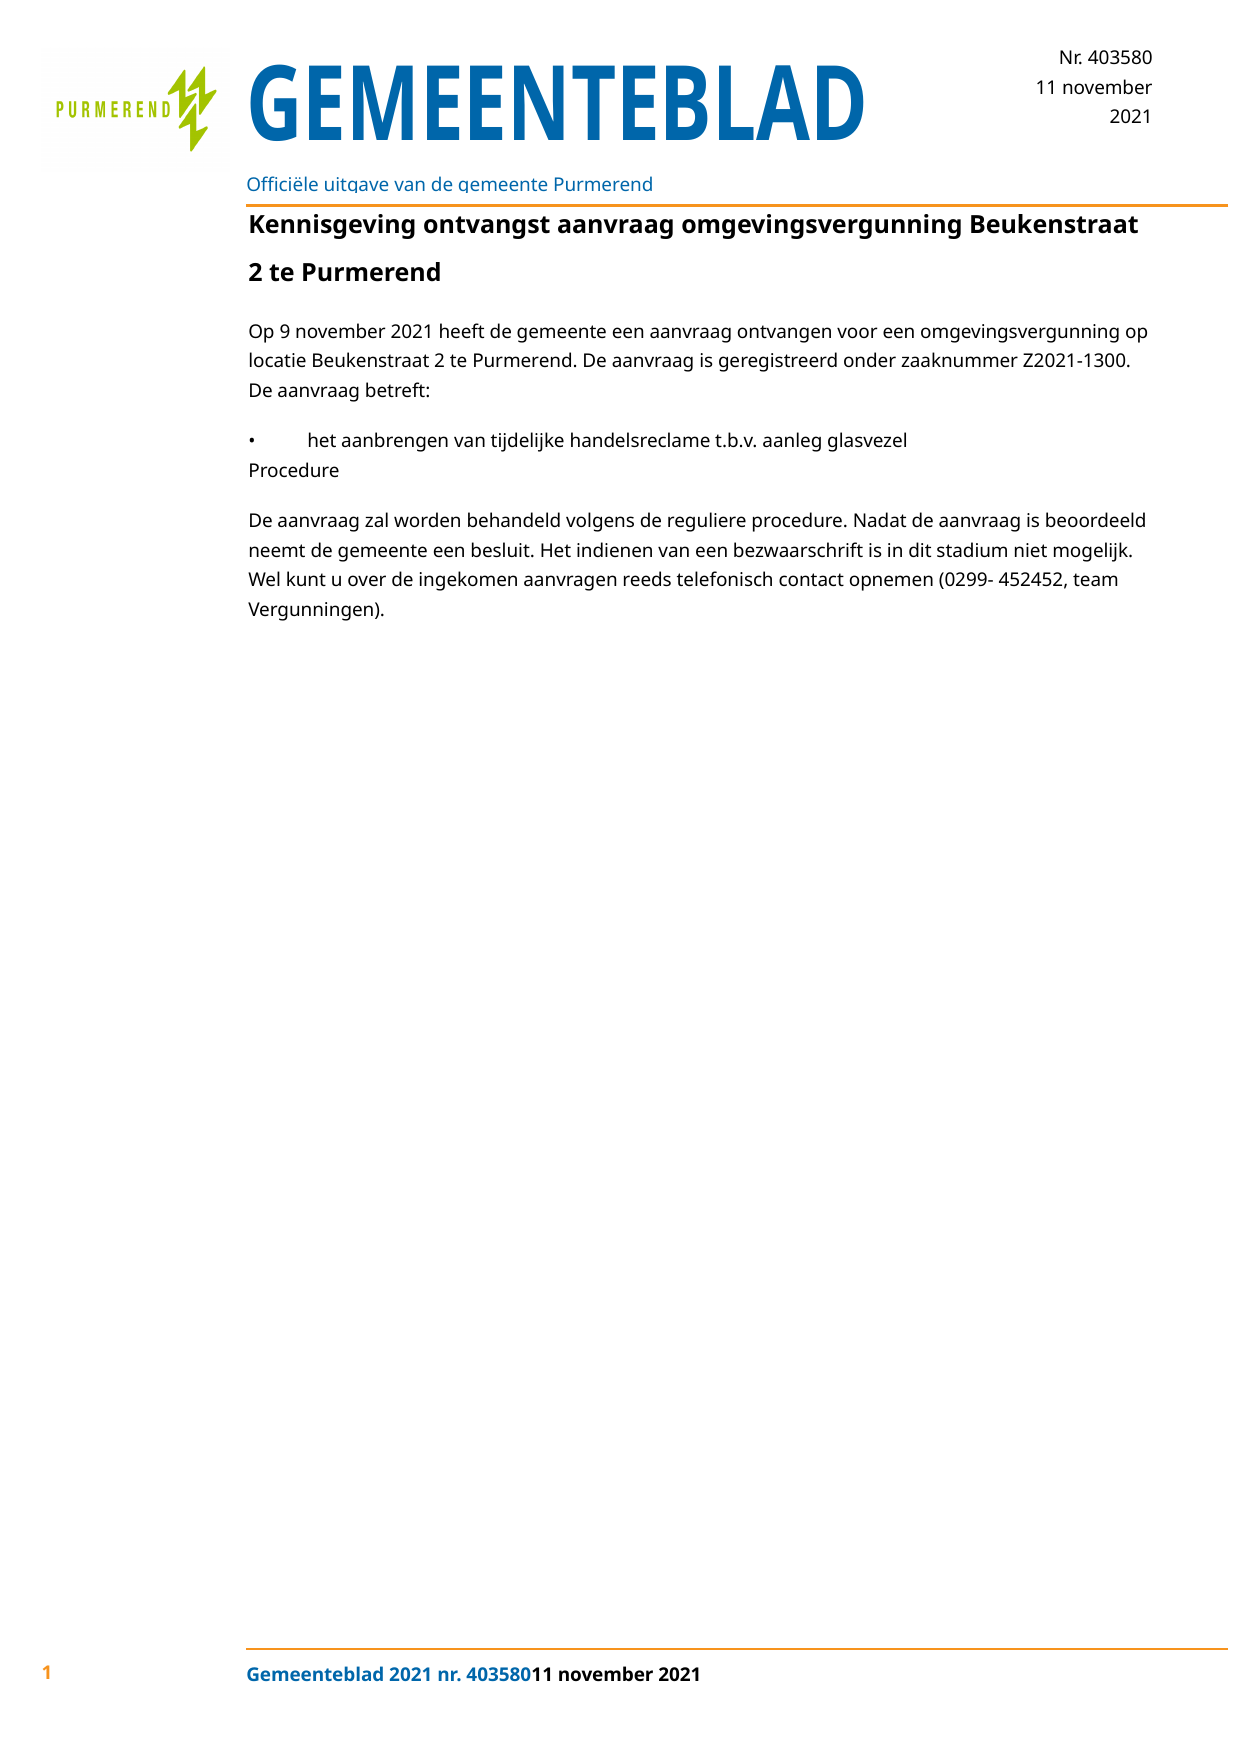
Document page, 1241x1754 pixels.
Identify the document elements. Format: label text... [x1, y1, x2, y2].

text De aanvraag zal worden behandeld volgens de reguliere procedure. Nadat de aanvraag is beoordeeld neemt de gemeente een besluit. Het indienen van een bezwaarschrift is in dit stadium niet mogelijk. Wel kunt u over de ingekomen aanvragen reeds telefonisch contact opnemen (0299- 452452, team Vergunningen). [248, 507, 1152, 622]
text Kennisgeving ontvangst aanvraag omgevingsvergunning Beukenstraat 2 te Purmerend [248, 207, 1152, 288]
list het aanbrengen van tijdelijke handelsreclame t.b.v. aanleg glasvezel [248, 427, 1152, 453]
picture [41, 47, 231, 172]
text Procedure [248, 457, 1152, 483]
text Op 9 november 2021 heeft de gemeente een aanvraag ontvangen voor een omgevingsvergunning op locatie Beukenstraat 2 te Purmerend. De aanvraag is geregistreerd onder zaaknummer Z2021-1300. De aanvraag betreft: [248, 318, 1152, 403]
